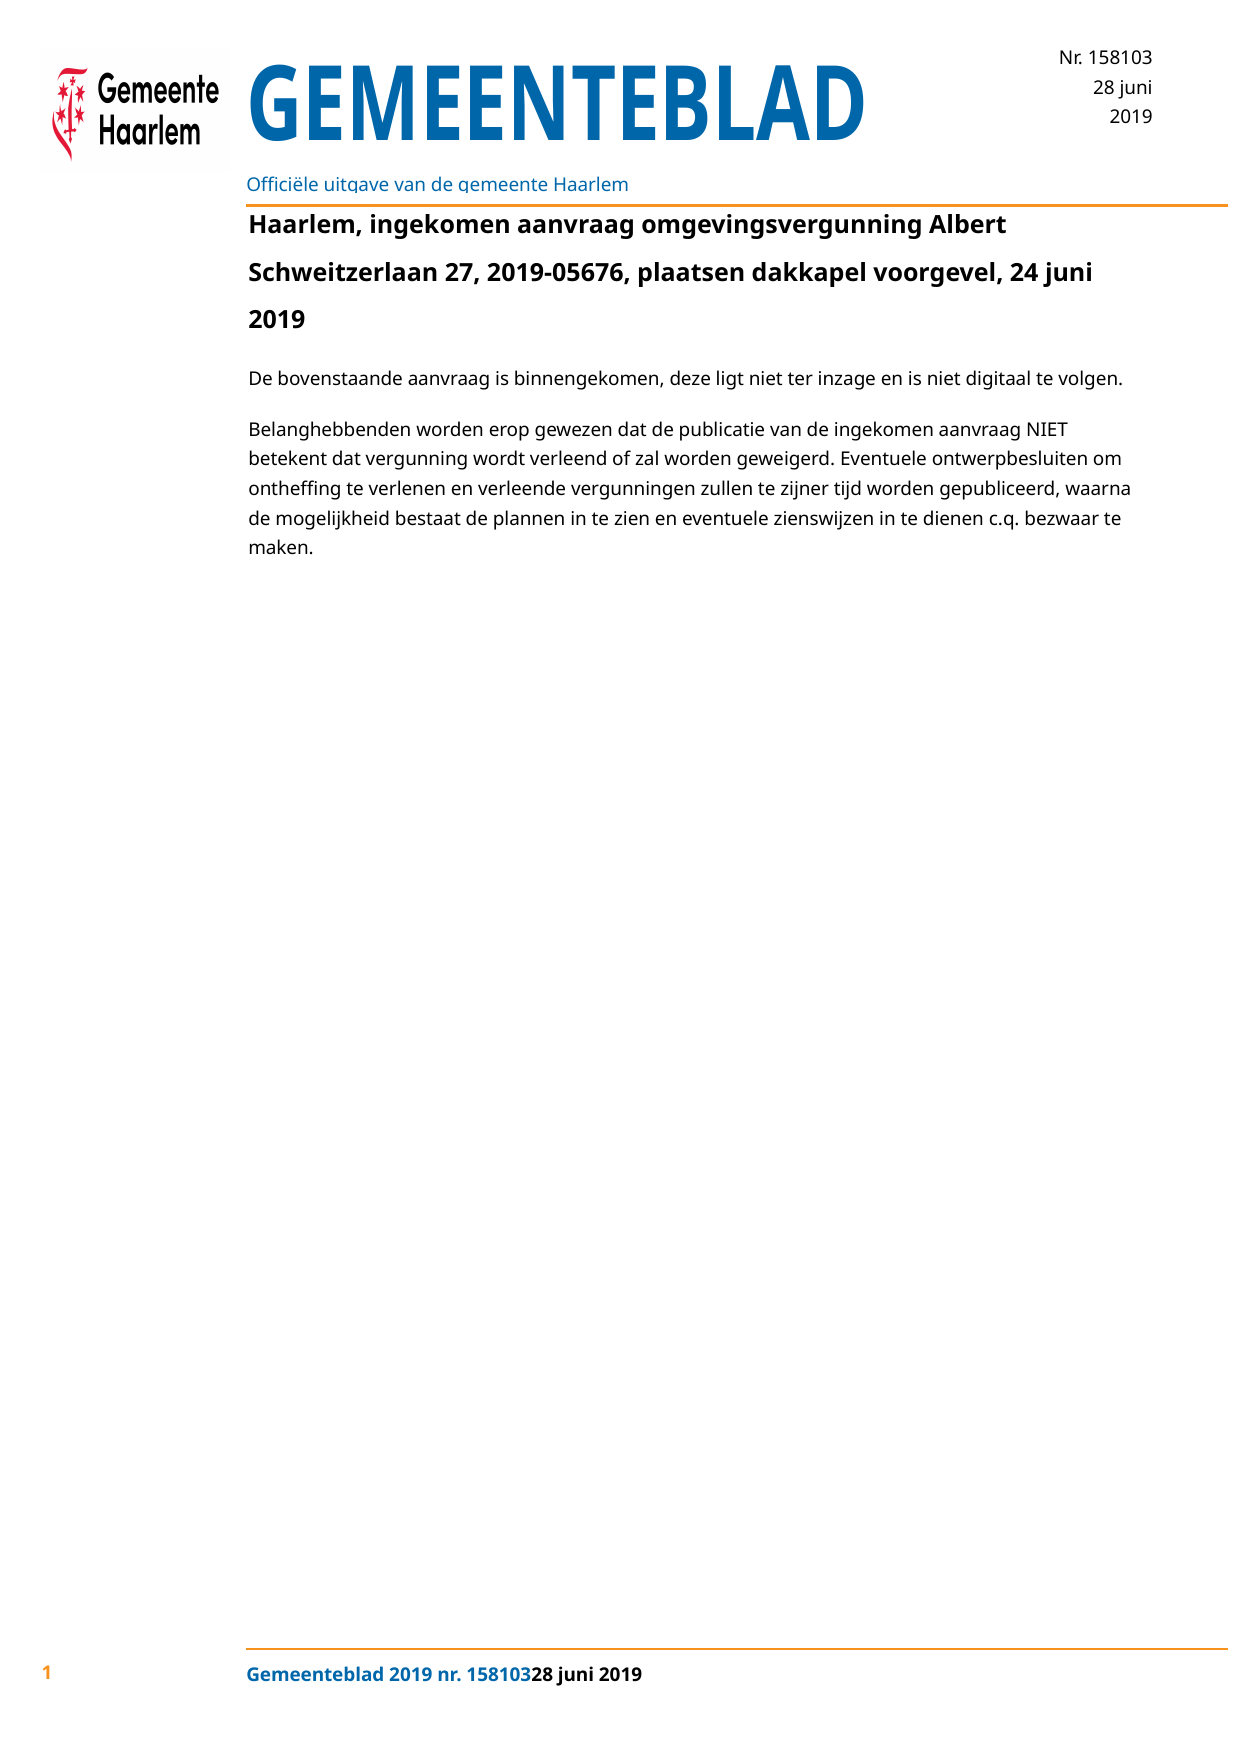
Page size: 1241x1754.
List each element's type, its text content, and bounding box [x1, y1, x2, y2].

text De bovenstaande aanvraag is binnengekomen, deze ligt niet ter inzage en is niet digitaal te volgen. [248, 366, 1152, 391]
picture [41, 47, 231, 172]
text Belanghebbenden worden erop gewezen dat de publicatie van de ingekomen aanvraag NIET betekent dat vergunning wordt verleend of zal worden geweigerd. Eventuele ontwerpbesluiten om ontheffing te verlenen en verleende vergunningen zullen te zijner tijd worden gepubliceerd, waarna de mogelijkheid bestaat de plannen in te zien en eventuele zienswijzen in te dienen c.q. bezwaar te maken. [248, 416, 1152, 560]
text Haarlem, ingekomen aanvraag omgevingsvergunning Albert Schweitzerlaan 27, 2019-05676, plaatsen dakkapel voorgevel, 24 juni 2019 [248, 207, 1152, 336]
